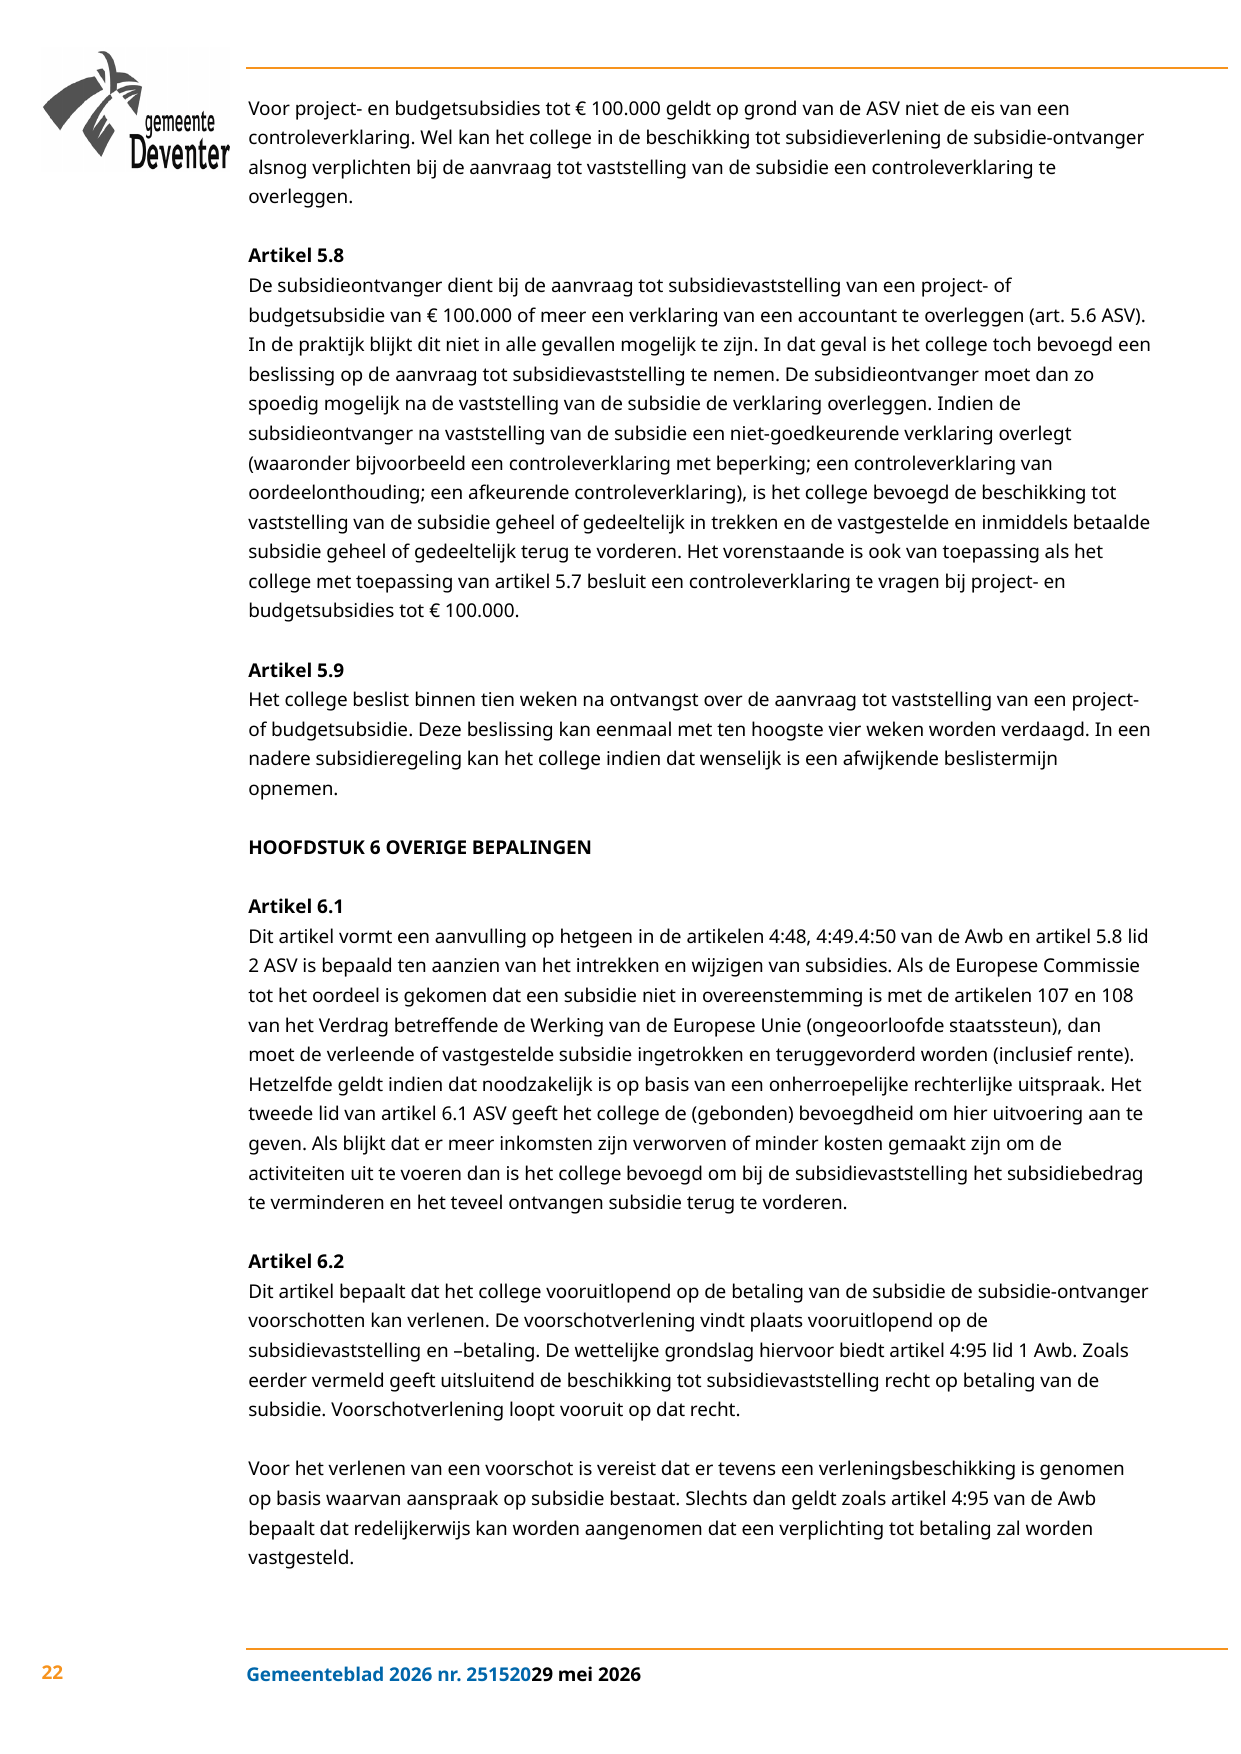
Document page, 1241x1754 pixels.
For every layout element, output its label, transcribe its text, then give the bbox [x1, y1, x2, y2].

picture [41, 47, 231, 172]
text Dit artikel vormt een aanvulling op hetgeen in de artikelen 4:48, 4:49.4:50 van de Awb en artikel 5.8 lid 2 ASV is bepaald ten aanzien van het intrekken en wijzigen van subsidies. Als de Europese Commissie tot het oordeel is gekomen dat een subsidie niet in overeenstemming is met de artikelen 107 en 108 van het Verdrag betreffende de Werking van de Europese Unie (ongeoorloofde staatssteun), dan moet de verleende of vastgestelde subsidie ingetrokken en teruggevorderd worden (inclusief rente). Hetzelfde geldt indien dat noodzakelijk is op basis van een onherroepelijke rechterlijke uitspraak. Het tweede lid van artikel 6.1 ASV geeft het college de (gebonden) bevoegdheid om hier uitvoering aan te geven. Als blijkt dat er meer inkomsten zijn verworven of minder kosten gemaakt zijn om de activiteiten uit te voeren dan is het college bevoegd om bij de subsidievaststelling het subsidiebedrag te verminderen en het teveel ontvangen subsidie terug te vorderen. [248, 923, 1152, 1215]
text Artikel 6.2 [248, 1248, 1152, 1274]
text Voor het verlenen van een voorschot is vereist dat er tevens een verleningsbeschikking is genomen op basis waarvan aanspraak op subsidie bestaat. Slechts dan geldt zoals artikel 4:95 van de Awb bepaalt dat redelijkerwijs kan worden aangenomen dat een verplichting tot betaling zal worden vastgesteld. [248, 1456, 1152, 1570]
text HOOFDSTUK 6 OVERIGE BEPALINGEN [248, 834, 1152, 860]
text De subsidieontvanger dient bij de aanvraag tot subsidievaststelling van een project- of budgetsubsidie van € 100.000 of meer een verklaring van een accountant te overleggen (art. 5.6 ASV). In de praktijk blijkt dit niet in alle gevallen mogelijk te zijn. In dat geval is het college toch bevoegd een beslissing op de aanvraag tot subsidievaststelling te nemen. De subsidieontvanger moet dan zo spoedig mogelijk na de vaststelling van de subsidie de verklaring overleggen. Indien de subsidieontvanger na vaststelling van de subsidie een niet-goedkeurende verklaring overlegt (waaronder bijvoorbeeld een controleverklaring met beperking; een controleverklaring van oordeelonthouding; een afkeurende controleverklaring), is het college bevoegd de beschikking tot vaststelling van de subsidie geheel of gedeeltelijk in trekken en de vastgestelde en inmiddels betaalde subsidie geheel of gedeeltelijk terug te vorderen. Het vorenstaande is ook van toepassing als het college met toepassing van artikel 5.7 besluit een controleverklaring te vragen bij project- en budgetsubsidies tot € 100.000. [248, 272, 1152, 623]
text Artikel 5.8 [248, 243, 1152, 268]
text Voor project- en budgetsubsidies tot € 100.000 geldt op grond van de ASV niet de eis van een controleverklaring. Wel kan het college in de beschikking tot subsidieverlening de subsidie-ontvanger alsnog verplichten bij de aanvraag tot vaststelling van de subsidie een controleverklaring te overleggen. [248, 95, 1152, 209]
text Artikel 6.1 [248, 893, 1152, 919]
text Artikel 5.9 [248, 657, 1152, 683]
text Het college beslist binnen tien weken na ontvangst over de aanvraag tot vaststelling van een project- of budgetsubsidie. Deze beslissing kan eenmaal met ten hoogste vier weken worden verdaagd. In een nadere subsidieregeling kan het college indien dat wenselijk is een afwijkende beslistermijn opnemen. [248, 686, 1152, 801]
text Dit artikel bepaalt dat het college vooruitlopend op de betaling van de subsidie de subsidie-ontvanger voorschotten kan verlenen. De voorschotverlening vindt plaats vooruitlopend op de subsidievaststelling en –betaling. De wettelijke grondslag hiervoor biedt artikel 4:95 lid 1 Awb. Zoals eerder vermeld geeft uitsluitend de beschikking tot subsidievaststelling recht op betaling van de subsidie. Voorschotverlening loopt vooruit op dat recht. [248, 1278, 1152, 1422]
